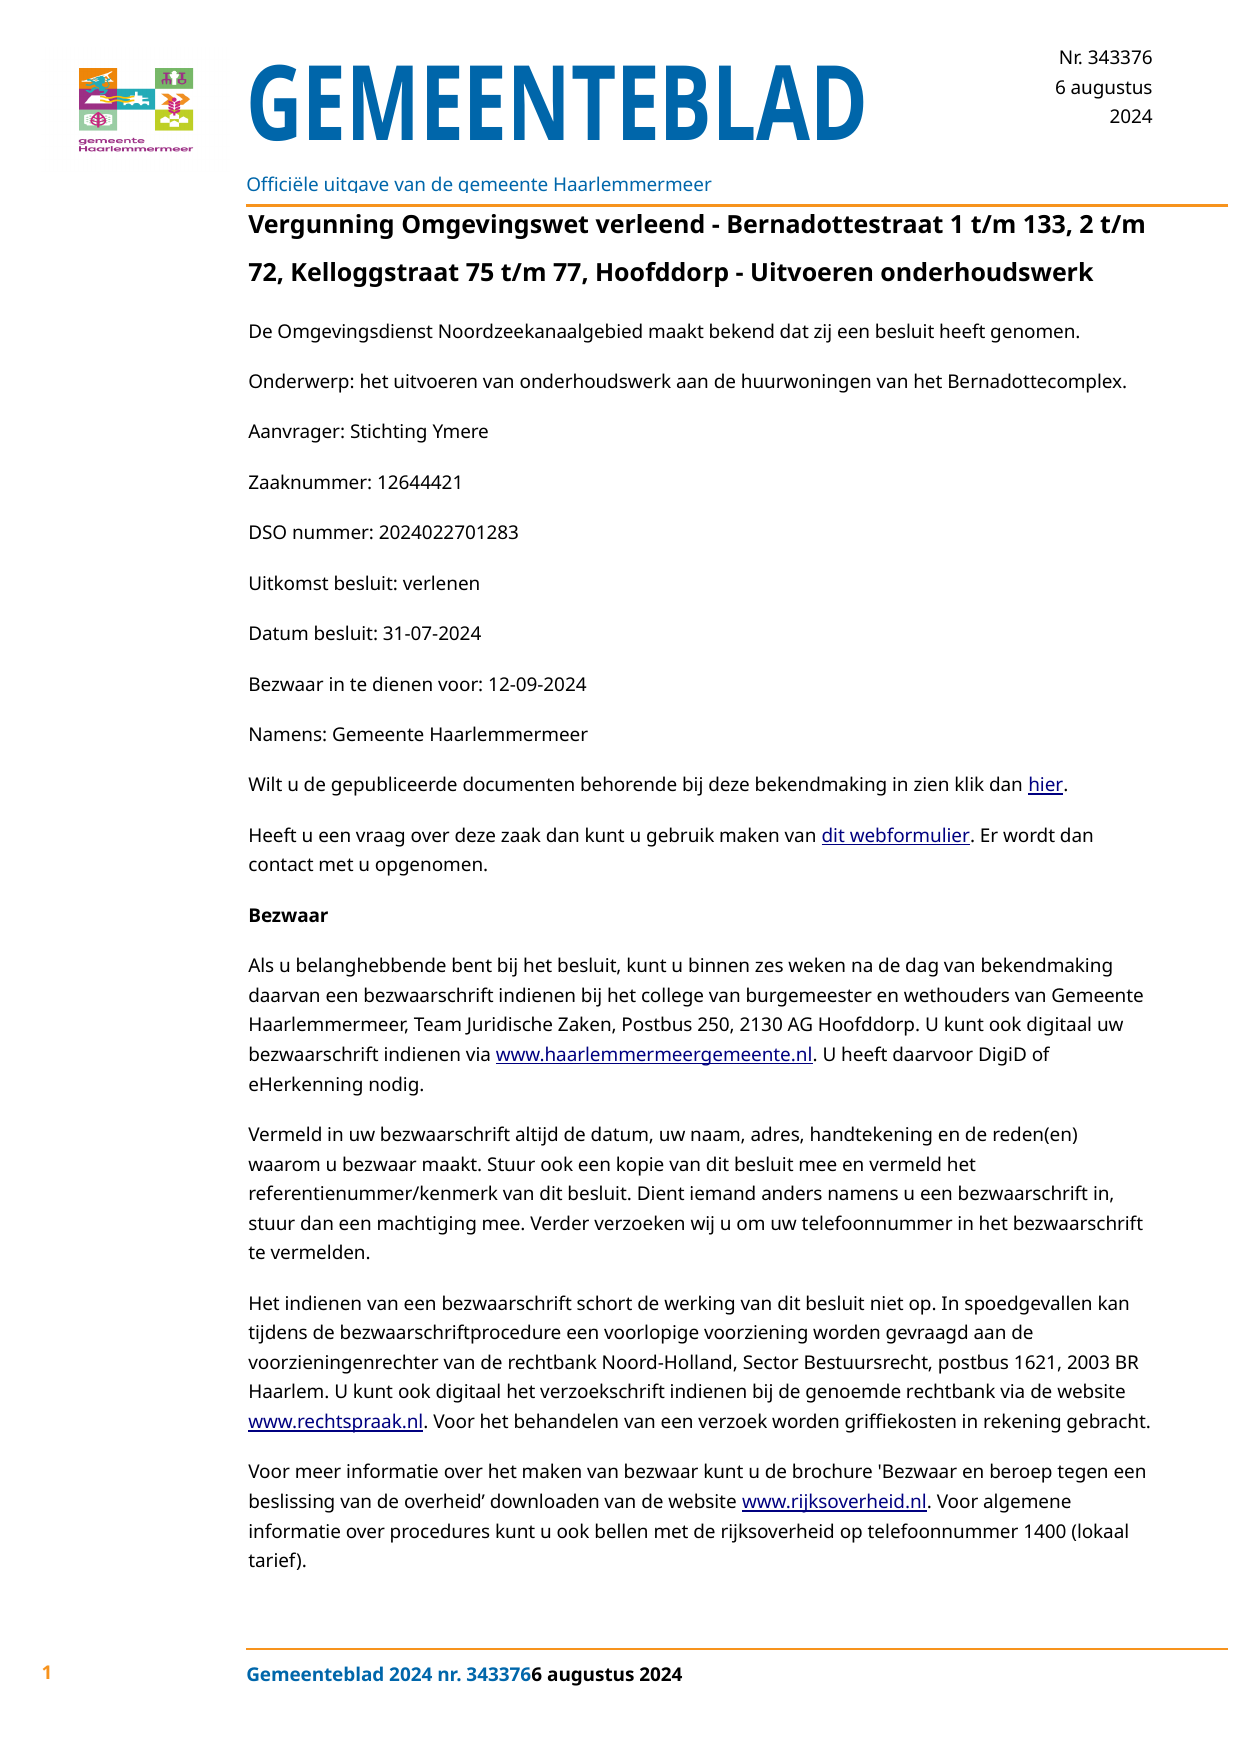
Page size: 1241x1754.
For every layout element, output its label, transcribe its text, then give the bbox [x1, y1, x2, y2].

text Heeft u een vraag over deze zaak dan kunt u gebruik maken van dit webformulier. Er wordt dan contact met u opgenomen. [248, 822, 1152, 877]
picture [41, 47, 231, 172]
text Voor meer informatie over het maken van bezwaar kunt u de brochure 'Bezwaar en beroep tegen een beslissing van de overheid’ downloaden van de website www.rijksoverheid.nl. Voor algemene informatie over procedures kunt u ook bellen met de rijksoverheid op telefoonnummer 1400 (lokaal tarief). [248, 1459, 1152, 1573]
text Uitkomst besluit: verlenen [248, 570, 1152, 596]
text Bezwaar [248, 902, 1152, 928]
text DSO nummer: 2024022701283 [248, 519, 1152, 545]
text Datum besluit: 31-07-2024 [248, 620, 1152, 646]
text Namens: Gemeente Haarlemmermeer [248, 721, 1152, 747]
text Het indienen van een bezwaarschrift schort de werking van dit besluit niet op. In spoedgevallen kan tijdens de bezwaarschriftprocedure een voorlopige voorziening worden gevraagd aan de voorzieningenrechter van de rechtbank Noord-Holland, Sector Bestuursrecht, postbus 1621, 2003 BR Haarlem. U kunt ook digitaal het verzoekschrift indienen bij de genoemde rechtbank via de website www.rechtspraak.nl. Voor het behandelen van een verzoek worden griffiekosten in rekening gebracht. [248, 1290, 1152, 1434]
text Vermeld in uw bezwaarschrift altijd de datum, uw naam, adres, handtekening en de reden(en) waarom u bezwaar maakt. Stuur ook een kopie van dit besluit mee en vermeld het referentienummer/kenmerk van dit besluit. Dient iemand anders namens u een bezwaarschrift in, stuur dan een machtiging mee. Verder verzoeken wij u om uw telefoonnummer in het bezwaarschrift te vermelden. [248, 1121, 1152, 1265]
text De Omgevingsdienst Noordzeekanaalgebied maakt bekend dat zij een besluit heeft genomen. [248, 318, 1152, 344]
text Vergunning Omgevingswet verleend - Bernadottestraat 1 t/m 133, 2 t/m 72, Kelloggstraat 75 t/m 77, Hoofddorp - Uitvoeren onderhoudswerk [248, 207, 1152, 288]
text Wilt u de gepubliceerde documenten behorende bij deze bekendmaking in zien klik dan hier. [248, 772, 1152, 797]
text Aanvrager: Stichting Ymere [248, 419, 1152, 444]
text Bezwaar in te dienen voor: 12-09-2024 [248, 671, 1152, 697]
text Zaaknummer: 12644421 [248, 469, 1152, 495]
text Als u belanghebbende bent bij het besluit, kunt u binnen zes weken na de dag van bekendmaking daarvan een bezwaarschrift indienen bij het college van burgemeester en wethouders van Gemeente Haarlemmermeer, Team Juridische Zaken, Postbus 250, 2130 AG Hoofddorp. U kunt ook digitaal uw bezwaarschrift indienen via www.haarlemmermeergemeente.nl. U heeft daarvoor DigiD of eHerkenning nodig. [248, 952, 1152, 1097]
text Onderwerp: het uitvoeren van onderhoudswerk aan de huurwoningen van het Bernadottecomplex. [248, 368, 1152, 394]
